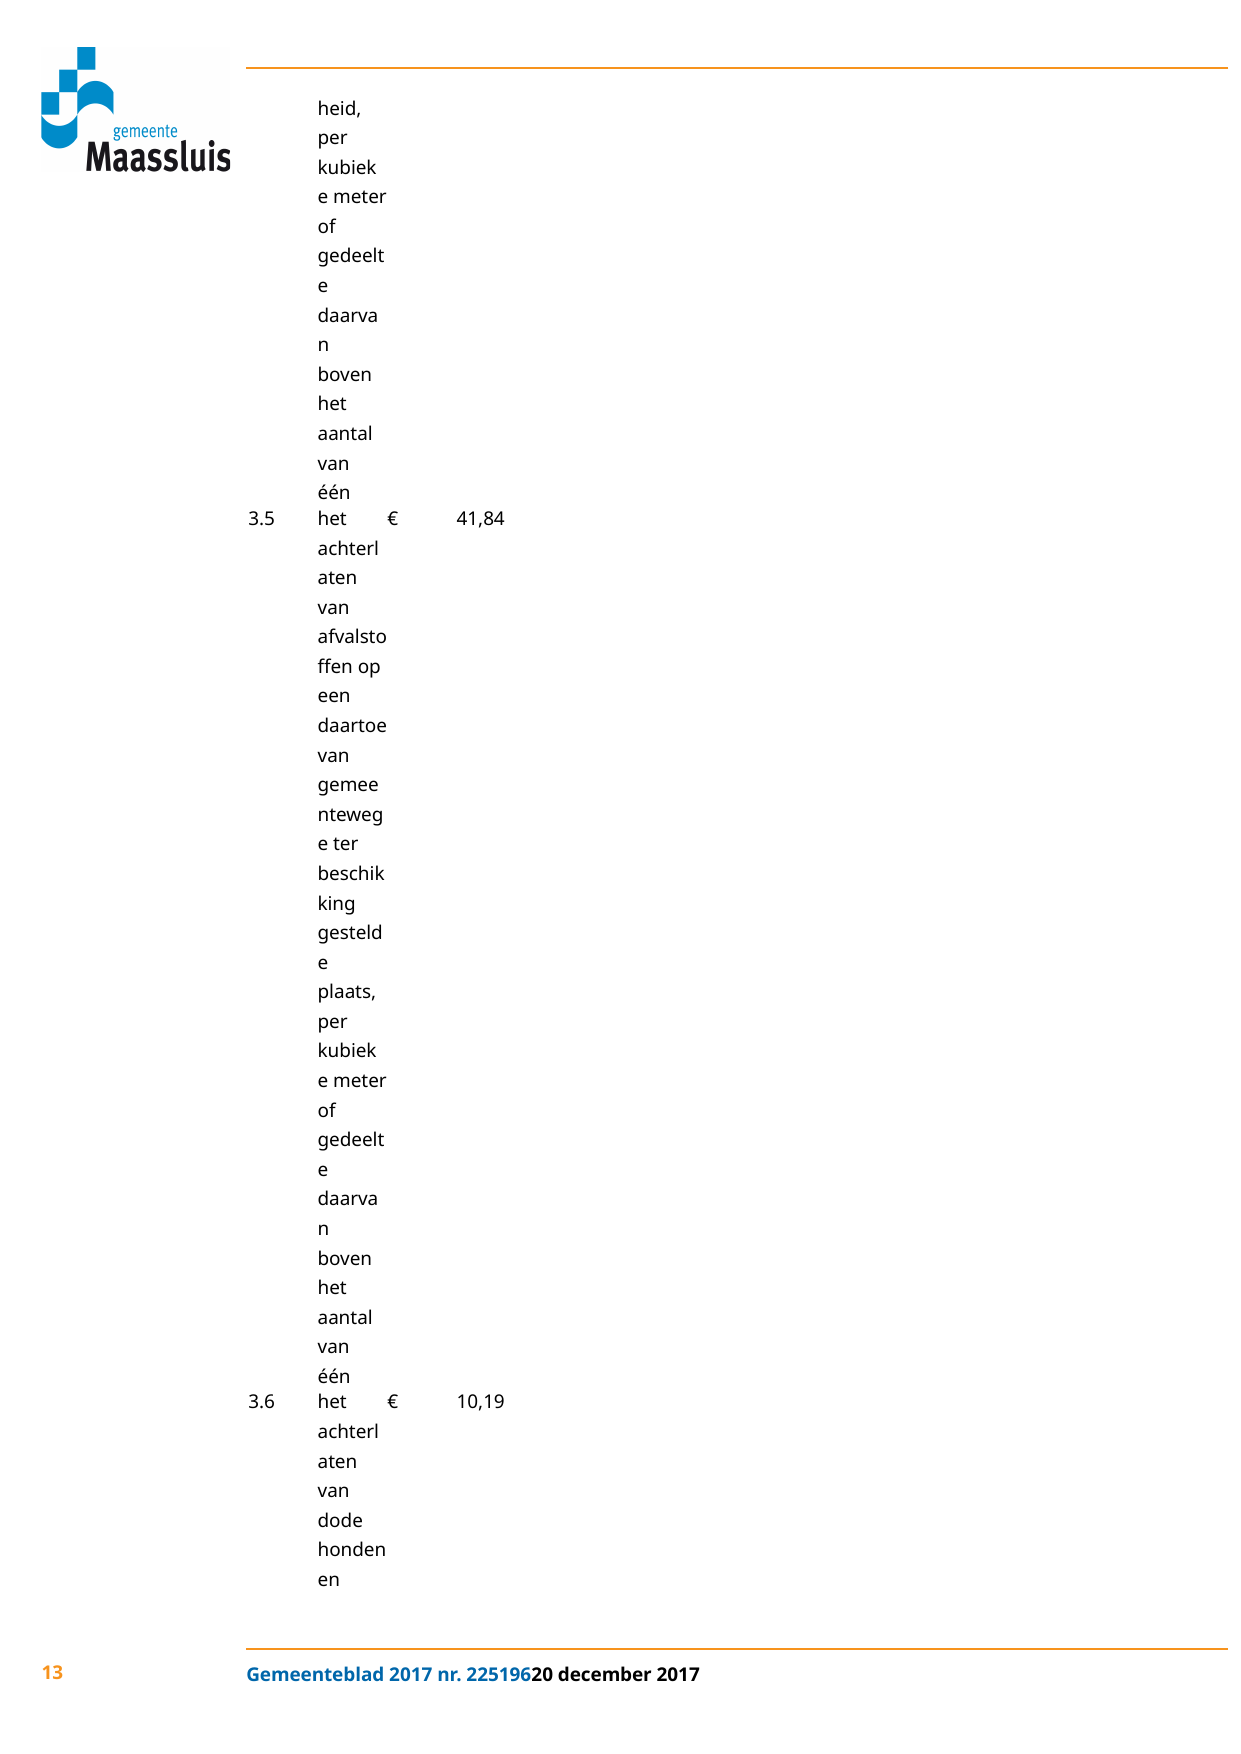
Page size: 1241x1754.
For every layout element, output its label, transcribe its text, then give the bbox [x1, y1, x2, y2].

table_cell heid, per kubieke meter of gedeelte daarvan boven het aantal van één [318, 95, 387, 505]
table_cell [387, 95, 456, 505]
table_cell 10,19 [456, 1389, 526, 1592]
table_cell € [387, 1389, 456, 1592]
table_cell 3.6 [248, 1389, 317, 1592]
table_cell het achterlaten van afvalstoffen op een daartoe van gemeentewege ter beschikking gestelde plaats, per kubieke meter of gedeelte daarvan boven het aantal van één [318, 505, 387, 1389]
picture [41, 47, 77, 92]
table_cell [248, 95, 317, 505]
table_cell 3.5 [248, 505, 317, 1389]
table_cell 41,84 [456, 505, 526, 1389]
table_cell [456, 95, 526, 505]
table_cell het achterlaten van dode honden en [318, 1389, 387, 1592]
picture [41, 47, 231, 172]
table_cell € [387, 505, 456, 1389]
